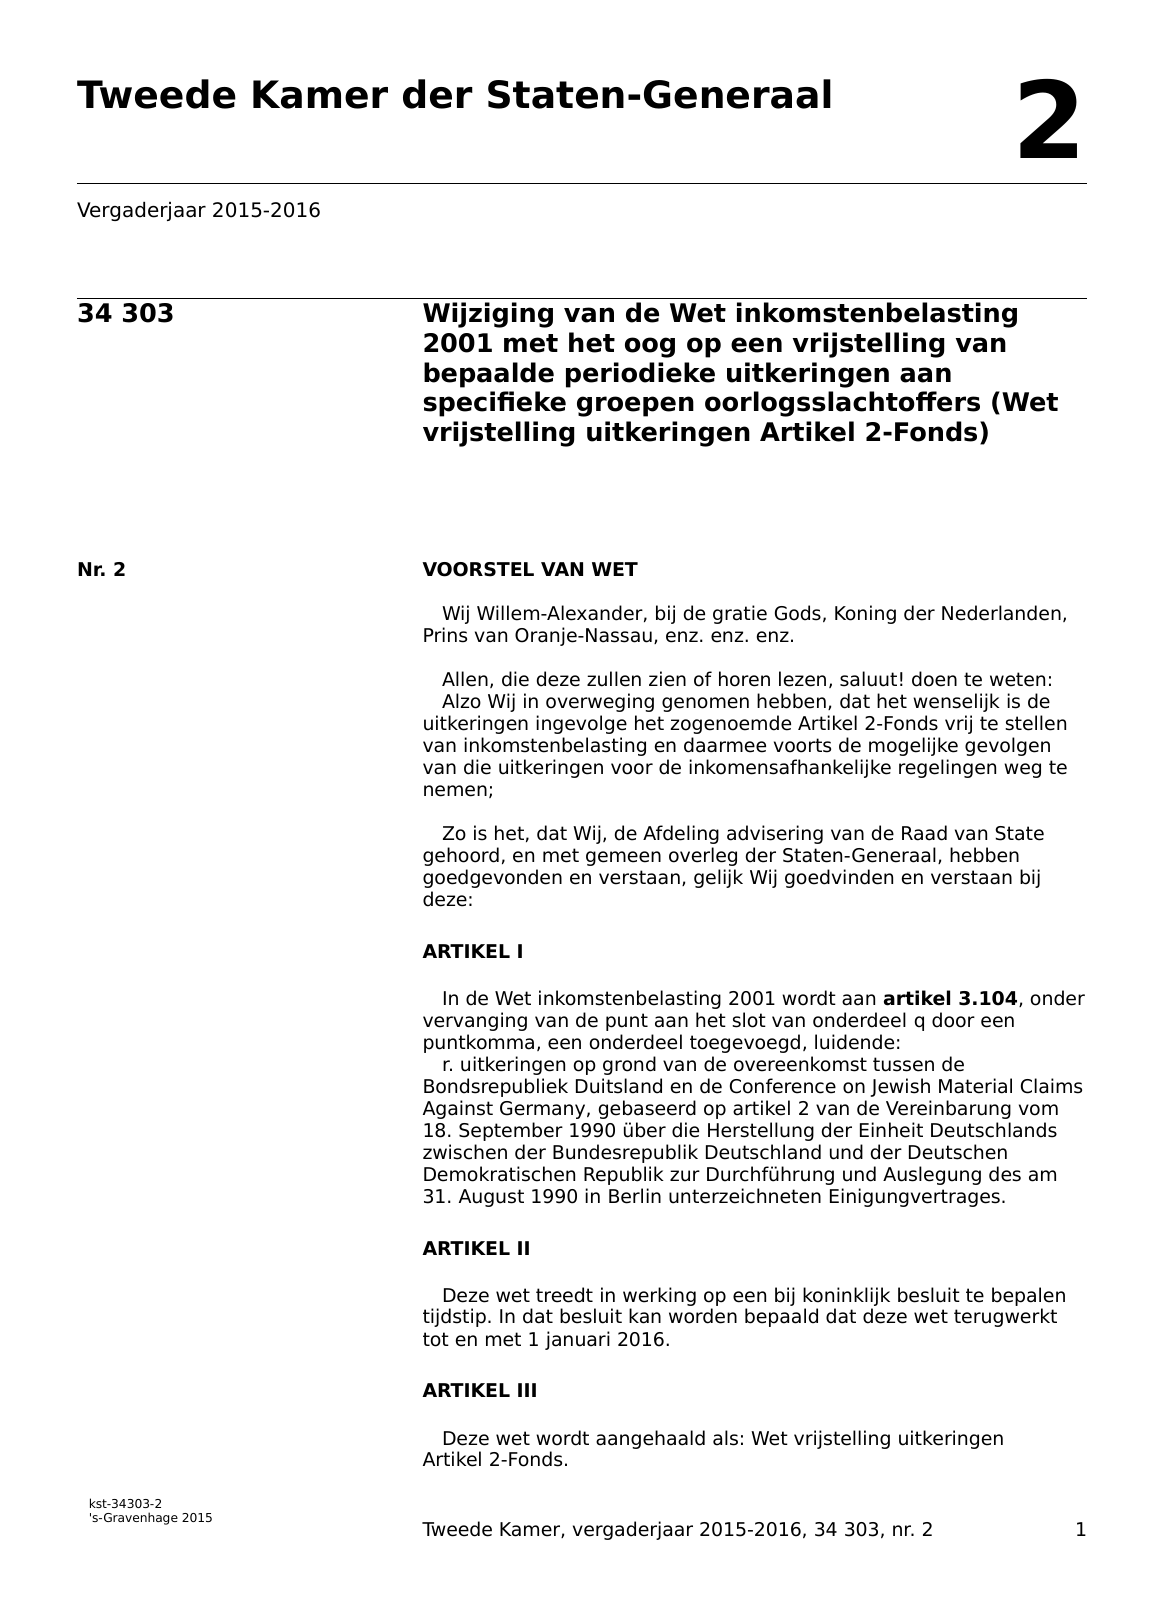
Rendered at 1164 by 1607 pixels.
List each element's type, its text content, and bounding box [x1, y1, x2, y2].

text Allen, die deze zullen zien of horen lezen, saluut! doen te weten: [422, 669, 1087, 691]
table_header 2 [886, 59, 1087, 183]
text In de Wet inkomstenbelasting 2001 wordt aan artikel 3.104, onder vervanging van de punt aan het slot van onderdeel q door een puntkomma, een onderdeel toegevoegd, luidende: [422, 988, 1087, 1054]
subtitle ARTIKEL III [422, 1380, 1087, 1402]
text Alzo Wij in overweging genomen hebben, dat het wenselijk is de uitkeringen ingevolge het zogenoemde Artikel 2-Fonds vrij te stellen van inkomstenbelasting en daarmee voorts de mogelijke gevolgen van die uitkeringen voor de inkomensafhankelijke regelingen weg te nemen; [422, 691, 1087, 801]
table_cell Vergaderjaar 2015-2016 [77, 184, 1087, 298]
text Deze wet wordt aangehaald als: Wet vrijstelling uitkeringen Artikel 2-Fonds. [422, 1427, 1087, 1471]
text r. uitkeringen op grond van de overeenkomst tussen de Bondsrepubliek Duitsland en de Conference on Jewish Material Claims Against Germany, gebaseerd op artikel 2 van de Vereinbarung vom 18. September 1990 über die Herstellung der Einheit Deutschlands zwischen der Bundesrepublik Deutschland und der Deutschen Demokratischen Republik zur Durchführung und Auslegung des am 31. August 1990 in Berlin unterzeichneten Einigungvertrages. [422, 1054, 1087, 1207]
text 's-Gravenhage 2015 [88, 1511, 323, 1525]
text Deze wet treedt in werking op een bij koninklijk besluit te bepalen tijdstip. In dat besluit kan worden bepaald dat deze wet terugwerkt tot en met 1 januari 2016. [422, 1284, 1087, 1350]
text Zo is het, dat Wij, de Afdeling advisering van de Raad van State gehoord, en met gemeen overleg der Staten-Generaal, hebben goedgevonden en verstaan, gelijk Wij goedvinden en verstaan bij deze: [422, 823, 1087, 911]
table_header Tweede Kamer der Staten-Generaal [77, 59, 886, 183]
text Wij Willem-Alexander, bij de gratie Gods, Koning der Nederlanden, Prins van Oranje-Nassau, enz. enz. enz. [422, 603, 1087, 647]
subtitle Nr. 2 VOORSTEL VAN WET [77, 558, 1087, 580]
text kst-34303-2 [88, 1497, 323, 1511]
subtitle ARTIKEL II [422, 1237, 1087, 1259]
subtitle ARTIKEL I [422, 941, 1087, 963]
subtitle 34 303 Wijziging van de Wet inkomstenbelasting 2001 met het oog op een vrijstelling van bepaalde periodieke uitkeringen aan specifieke groepen oorlogsslachtoffers (Wet vrijstelling uitkeringen Artikel 2-Fonds) [77, 299, 1087, 447]
